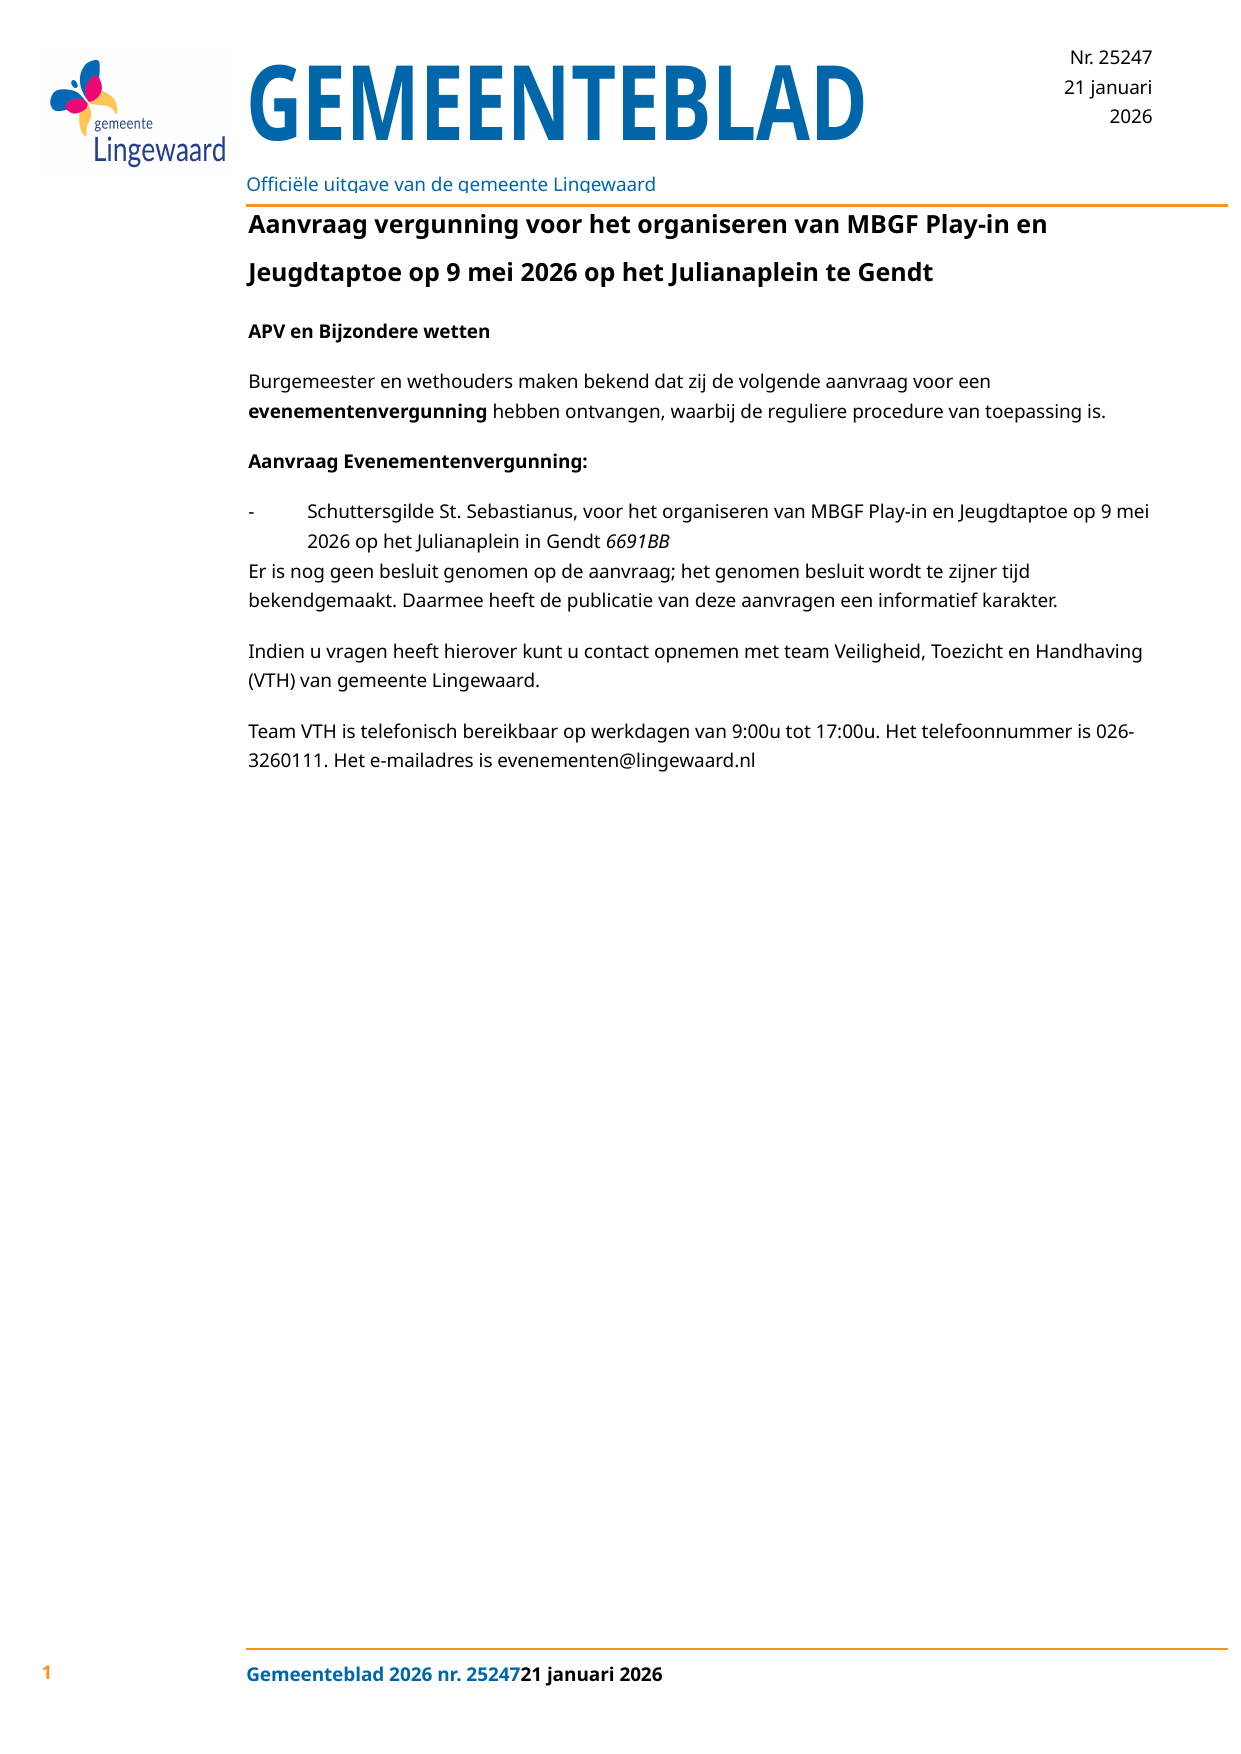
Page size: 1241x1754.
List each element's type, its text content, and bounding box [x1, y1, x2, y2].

text APV en Bijzondere wetten [248, 318, 1152, 344]
text Indien u vragen heeft hierover kunt u contact opnemen met team Veiligheid, Toezicht en Handhaving (VTH) van gemeente Lingewaard. [248, 638, 1152, 693]
picture [41, 47, 231, 172]
list Schuttersgilde St. Sebastianus, voor het organiseren van MBGF Play-in en Jeugdtaptoe op 9 mei 2026 op het Julianaplein in Gendt 6691BB [248, 499, 1152, 554]
text Team VTH is telefonisch bereikbaar op werkdagen van 9:00u tot 17:00u. Het telefoonnummer is 026-3260111. Het e-mailadres is evenementen@lingewaard.nl [248, 718, 1152, 773]
text Aanvraag Evenementenvergunning: [248, 448, 1152, 474]
text Aanvraag vergunning voor het organiseren van MBGF Play-in en Jeugdtaptoe op 9 mei 2026 op het Julianaplein te Gendt [248, 207, 1152, 288]
text Burgemeester en wethouders maken bekend dat zij de volgende aanvraag voor een evenementenvergunning hebben ontvangen, waarbij de reguliere procedure van toepassing is. [248, 368, 1152, 424]
text Er is nog geen besluit genomen op de aanvraag; het genomen besluit wordt te zijner tijd bekendgemaakt. Daarmee heeft de publicatie van deze aanvragen een informatief karakter. [248, 558, 1152, 613]
